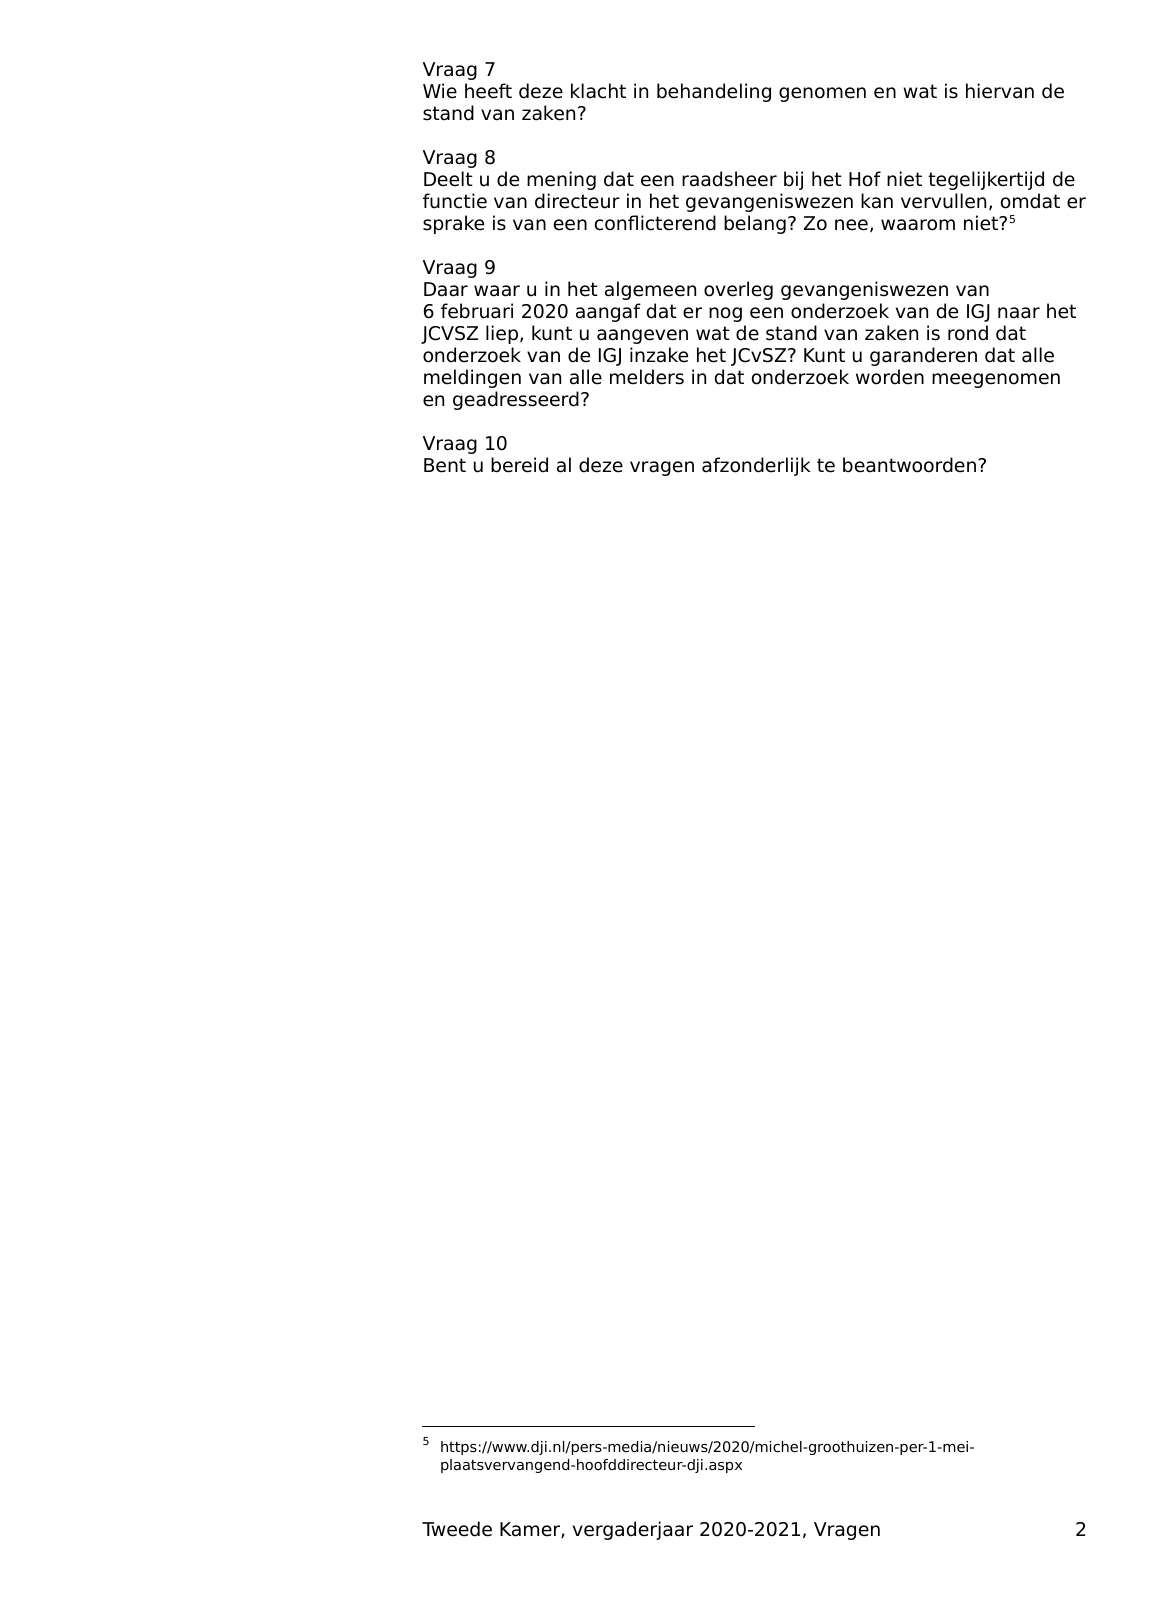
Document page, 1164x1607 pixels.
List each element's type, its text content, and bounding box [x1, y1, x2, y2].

text Vraag 7 [422, 59, 1087, 81]
text Bent u bereid al deze vragen afzonderlijk te beantwoorden? [422, 455, 1087, 477]
text Vraag 9 [422, 257, 1087, 279]
text Wie heeft deze klacht in behandeling genomen en wat is hiervan de stand van zaken? [422, 81, 1087, 125]
text Daar waar u in het algemeen overleg gevangeniswezen van 6 februari 2020 aangaf dat er nog een onderzoek van de IGJ naar het JCVSZ liep, kunt u aangeven wat de stand van zaken is rond dat onderzoek van de IGJ inzake het JCvSZ? Kunt u garanderen dat alle meldingen van alle melders in dat onderzoek worden meegenomen en geadresseerd? [422, 279, 1087, 411]
text https://www.dji.nl/pers-media/nieuws/2020/michel-groothuizen-per-1-mei-plaatsvervangend-hoofddirecteur-dji.aspx [422, 1435, 1087, 1474]
text Deelt u de mening dat een raadsheer bij het Hof niet tegelijkertijd de functie van directeur in het gevangeniswezen kan vervullen, omdat er sprake is van een conflicterend belang? Zo nee, waarom niet? [422, 169, 1087, 235]
text Vraag 8 [422, 147, 1087, 169]
text Vraag 10 [422, 433, 1087, 455]
